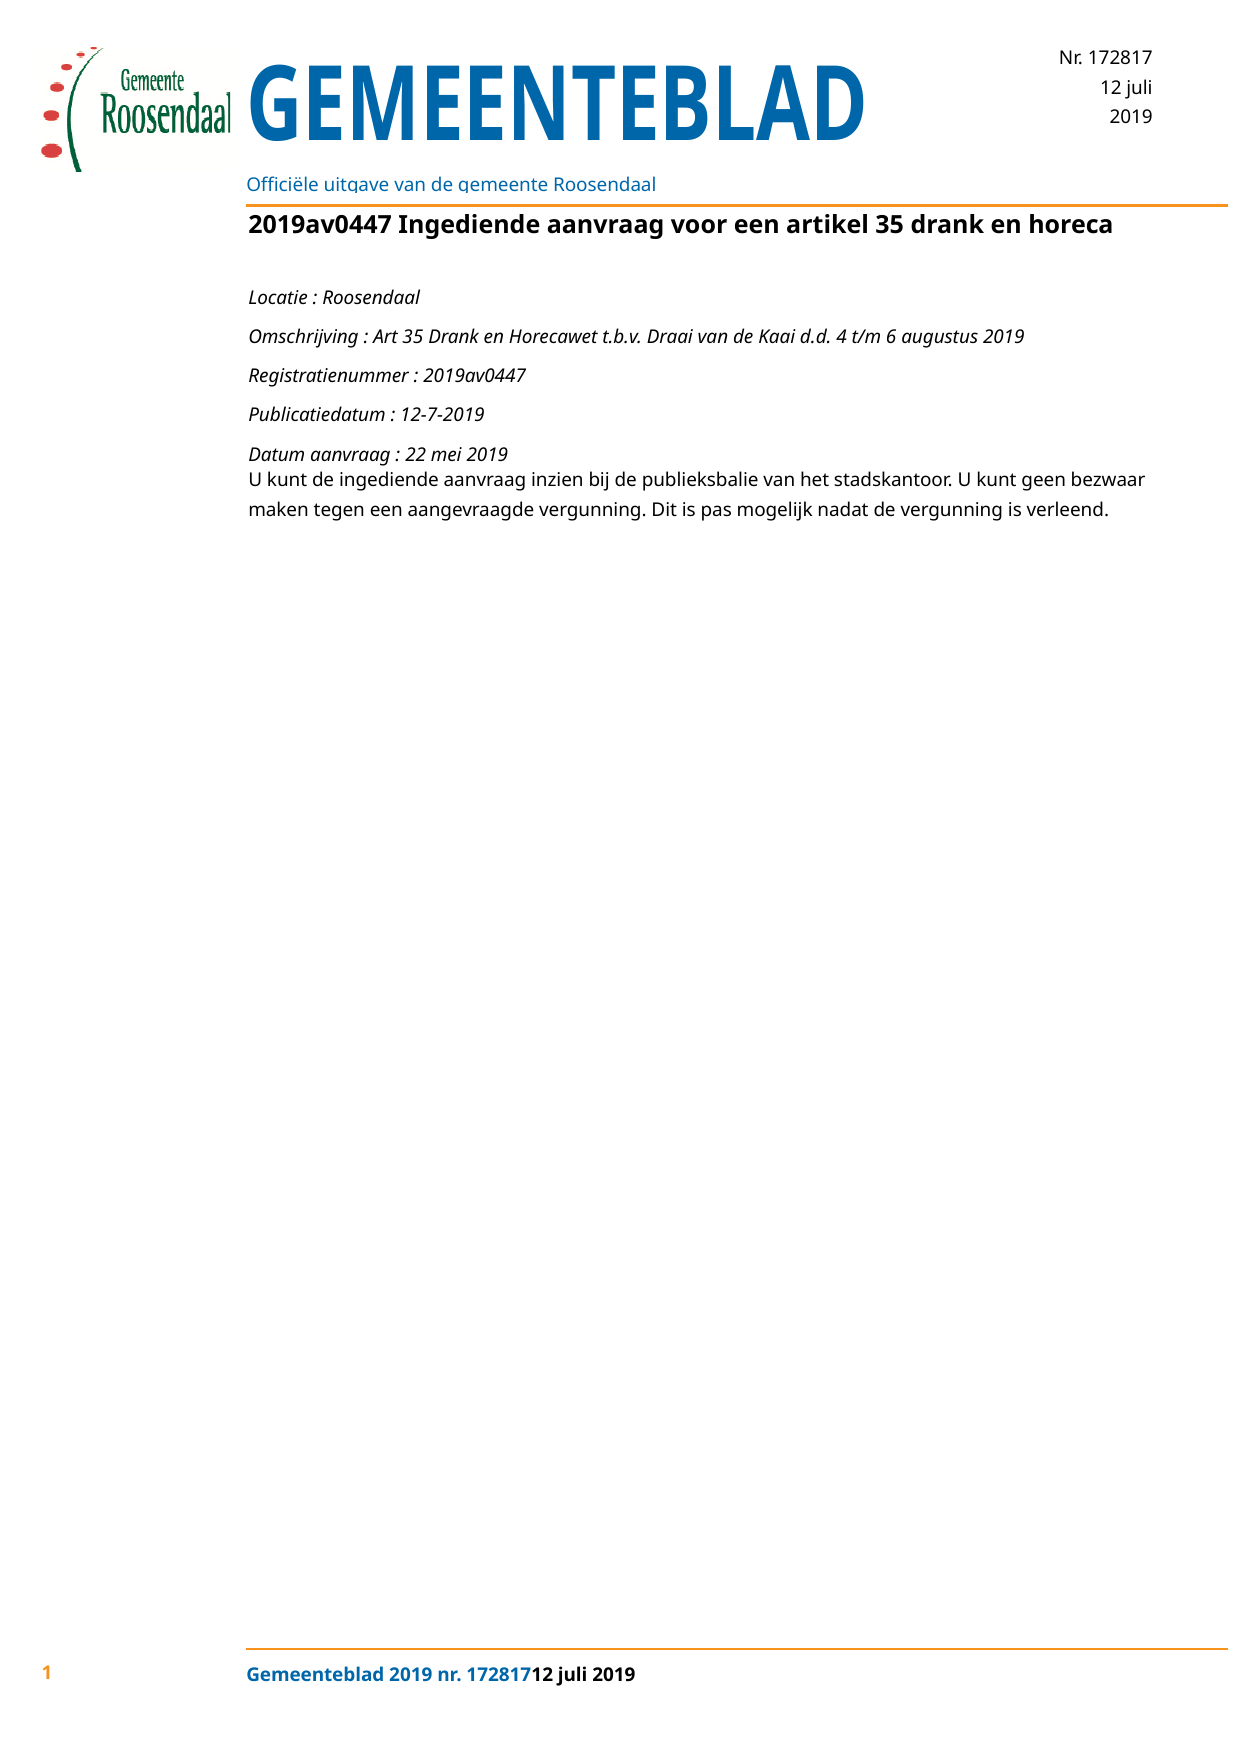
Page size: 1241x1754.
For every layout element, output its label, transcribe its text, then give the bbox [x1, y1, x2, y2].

picture [41, 47, 231, 172]
text Datum aanvraag : 22 mei 2019 [248, 441, 1152, 467]
text U kunt de ingediende aanvraag inzien bij de publieksbalie van het stadskantoor. U kunt geen bezwaar maken tegen een aangevraagde vergunning. Dit is pas mogelijk nadat de vergunning is verleend. [248, 467, 1152, 522]
text Registratienummer : 2019av0447 [248, 362, 1152, 388]
text Publicatiedatum : 12-7-2019 [248, 402, 1152, 427]
text Omschrijving : Art 35 Drank en Horecawet t.b.v. Draai van de Kaai d.d. 4 t/m 6 augustus 2019 [248, 323, 1152, 349]
text Locatie : Roosendaal [248, 284, 1152, 309]
text 2019av0447 Ingediende aanvraag voor een artikel 35 drank en horeca [248, 207, 1152, 241]
